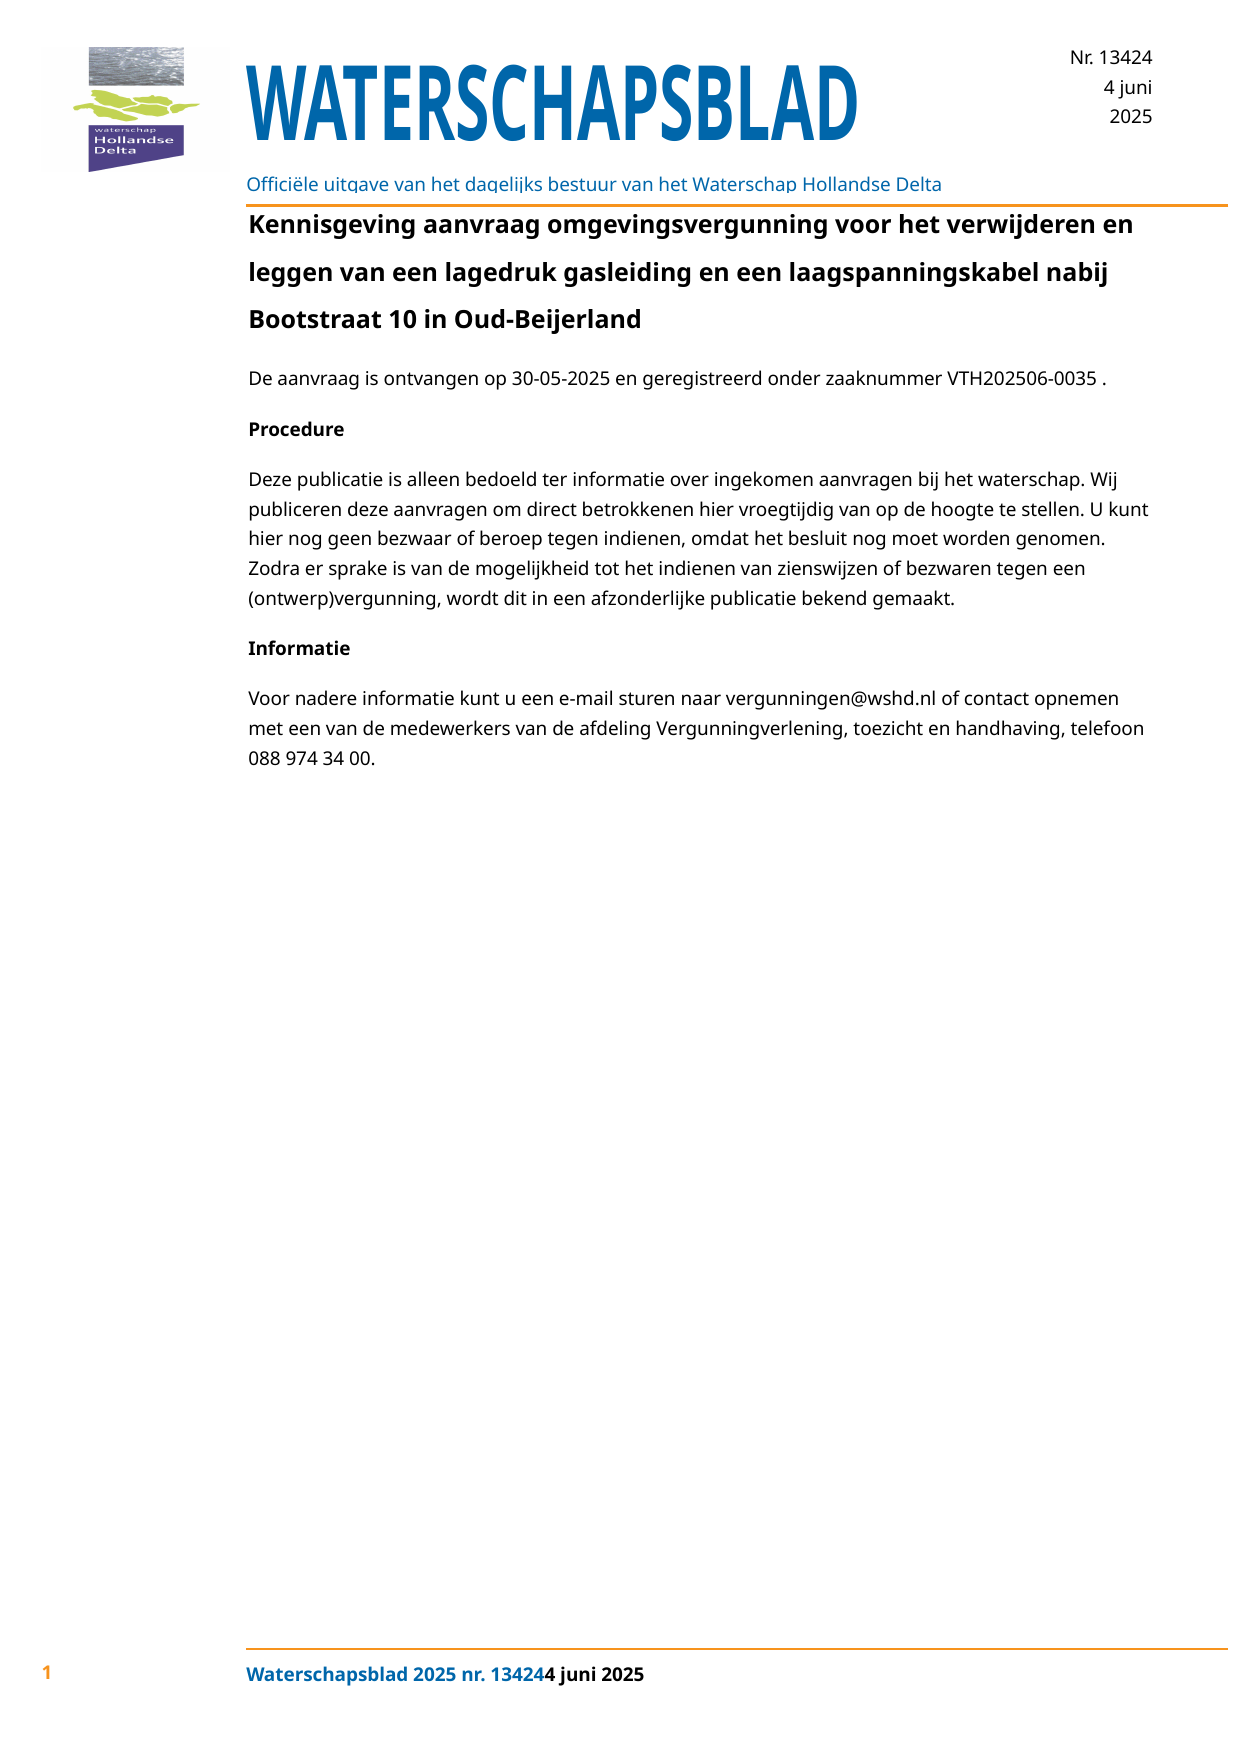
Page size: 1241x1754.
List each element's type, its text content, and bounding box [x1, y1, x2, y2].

text Procedure [248, 416, 1152, 442]
text Deze publicatie is alleen bedoeld ter informatie over ingekomen aanvragen bij het waterschap. Wij publiceren deze aanvragen om direct betrokkenen hier vroegtijdig van op de hoogte te stellen. U kunt hier nog geen bezwaar of beroep tegen indienen, omdat het besluit nog moet worden genomen. Zodra er sprake is van de mogelijkheid tot het indienen van zienswijzen of bezwaren tegen een (ontwerp)vergunning, wordt dit in een afzonderlijke publicatie bekend gemaakt. [248, 466, 1152, 610]
text Voor nadere informatie kunt u een e-mail sturen naar vergunningen@wshd.nl of contact opnemen met een van de medewerkers van de afdeling Vergunningverlening, toezicht en handhaving, telefoon 088 974 34 00. [248, 686, 1152, 770]
text De aanvraag is ontvangen op 30-05-2025 en geregistreerd onder zaaknummer VTH202506-0035 . [248, 366, 1152, 391]
picture [41, 47, 231, 172]
text Informatie [248, 635, 1152, 661]
text Kennisgeving aanvraag omgevingsvergunning voor het verwijderen en leggen van een lagedruk gasleiding en een laagspanningskabel nabij Bootstraat 10 in Oud-Beijerland [248, 207, 1152, 336]
